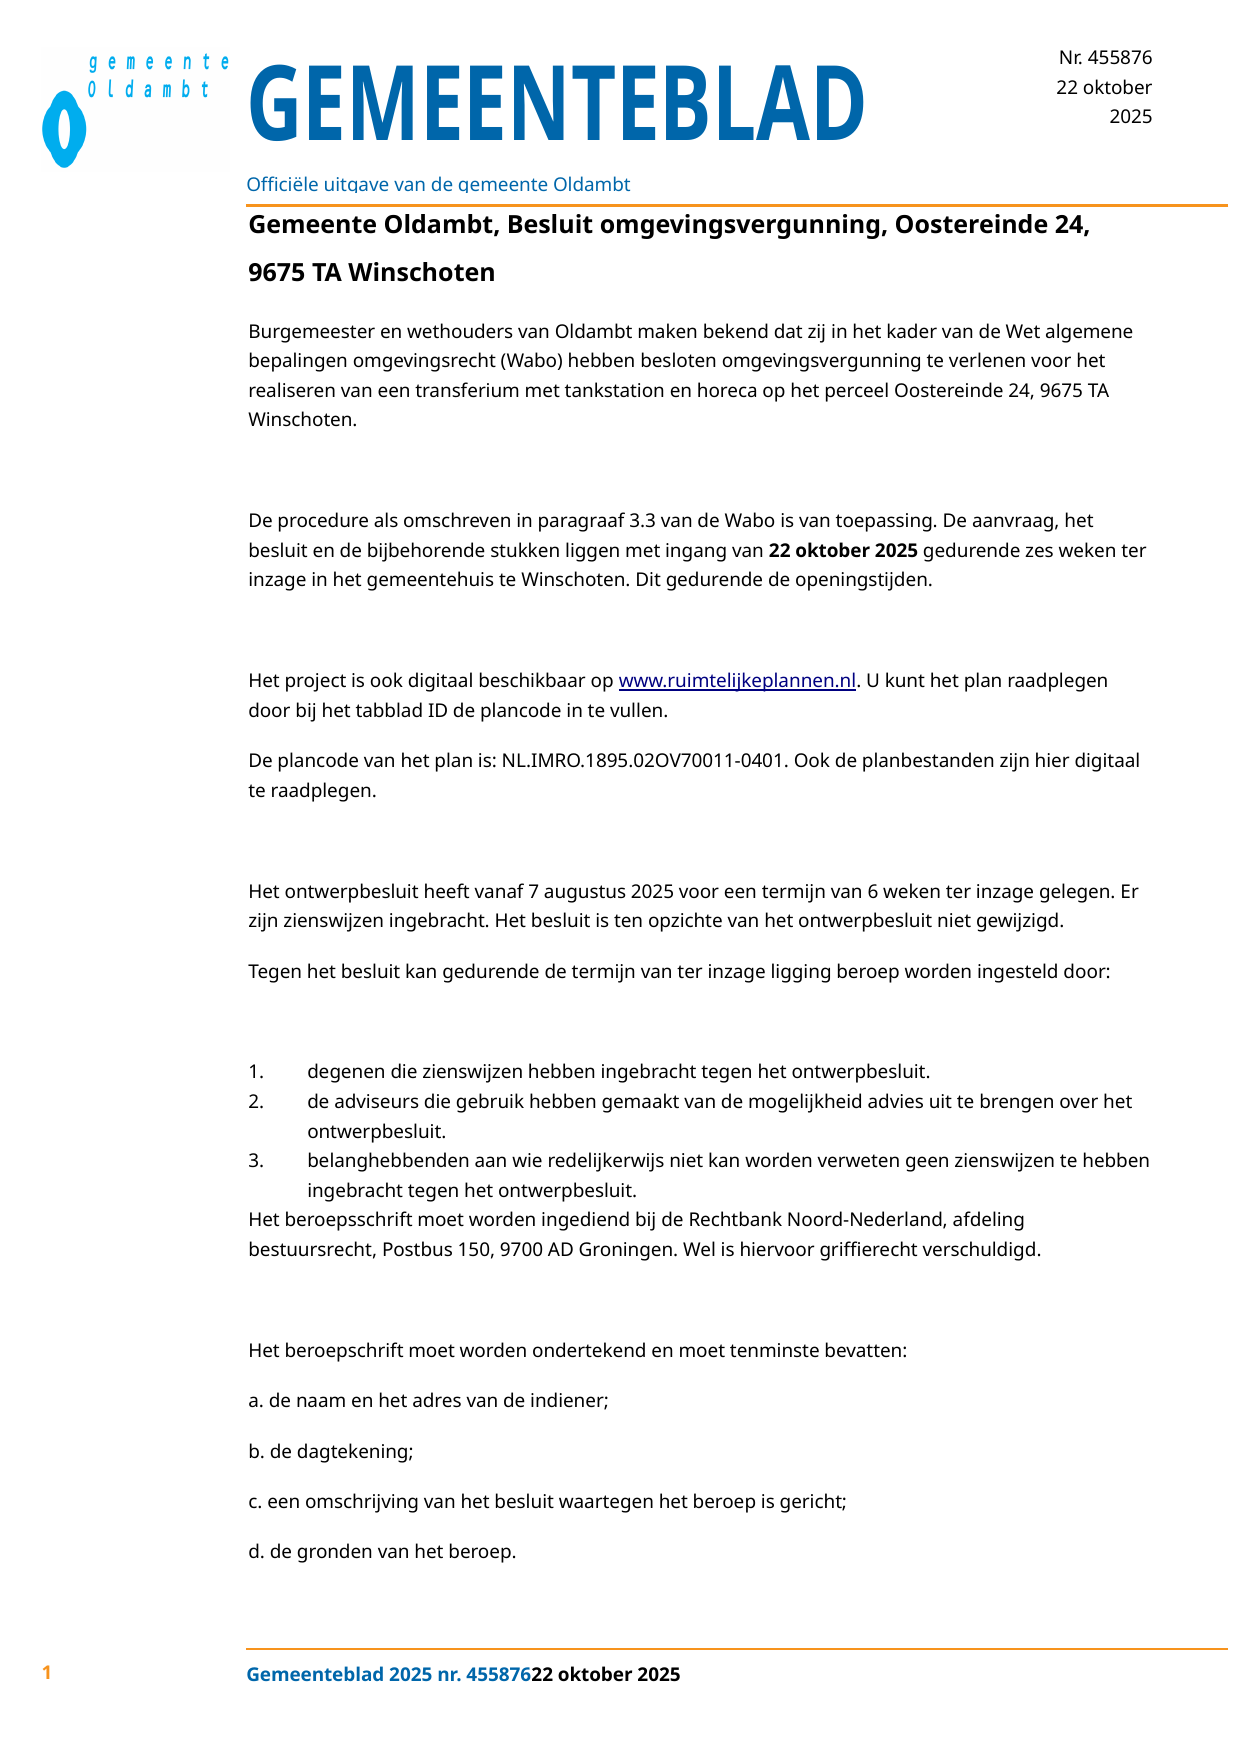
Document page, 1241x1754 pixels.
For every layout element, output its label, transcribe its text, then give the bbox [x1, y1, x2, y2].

list degenen die zienswijzen hebben ingebracht tegen het ontwerpbesluit. [248, 1059, 1152, 1084]
text De procedure als omschreven in paragraaf 3.3 van de Wabo is van toepassing. De aanvraag, het besluit en de bijbehorende stukken liggen met ingang van 22 oktober 2025 gedurende zes weken ter inzage in het gemeentehuis te Winschoten. Dit gedurende de openingstijden. [248, 507, 1152, 592]
text Tegen het besluit kan gedurende de termijn van ter inzage ligging beroep worden ingesteld door: [248, 958, 1152, 984]
text Het project is ook digitaal beschikbaar op www.ruimtelijkeplannen.nl. U kunt het plan raadplegen door bij het tabblad ID de plancode in te vullen. [248, 667, 1152, 723]
text Het beroepsschrift moet worden ingediend bij de Rechtbank Noord-Nederland, afdeling bestuursrecht, Postbus 150, 9700 AD Groningen. Wel is hiervoor griffierecht verschuldigd. [248, 1207, 1152, 1262]
text b. de dagtekening; [248, 1438, 1152, 1464]
text Het beroepschrift moet worden ondertekend en moet tenminste bevatten: [248, 1337, 1152, 1363]
list belanghebbenden aan wie redelijkerwijs niet kan worden verweten geen zienswijzen te hebben ingebracht tegen het ontwerpbesluit. [248, 1147, 1152, 1203]
picture [41, 47, 231, 172]
text De plancode van het plan is: NL.IMRO.1895.02OV70011-0401. Ook de planbestanden zijn hier digitaal te raadplegen. [248, 747, 1152, 803]
text Het ontwerpbesluit heeft vanaf 7 augustus 2025 voor een termijn van 6 weken ter inzage gelegen. Er zijn zienswijzen ingebracht. Het besluit is ten opzichte van het ontwerpbesluit niet gewijzigd. [248, 878, 1152, 933]
text a. de naam en het adres van de indiener; [248, 1387, 1152, 1413]
list de adviseurs die gebruik hebben gemaakt van de mogelijkheid advies uit te brengen over het ontwerpbesluit. [248, 1088, 1152, 1144]
text Burgemeester en wethouders van Oldambt maken bekend dat zij in het kader van de Wet algemene bepalingen omgevingsrecht (Wabo) hebben besloten omgevingsvergunning te verlenen voor het realiseren van een transferium met tankstation en horeca op het perceel Oostereinde 24, 9675 TA Winschoten. [248, 318, 1152, 432]
text d. de gronden van het beroep. [248, 1539, 1152, 1564]
text Gemeente Oldambt, Besluit omgevingsvergunning, Oostereinde 24, 9675 TA Winschoten [248, 207, 1152, 288]
text c. een omschrijving van het besluit waartegen het beroep is gericht; [248, 1488, 1152, 1514]
